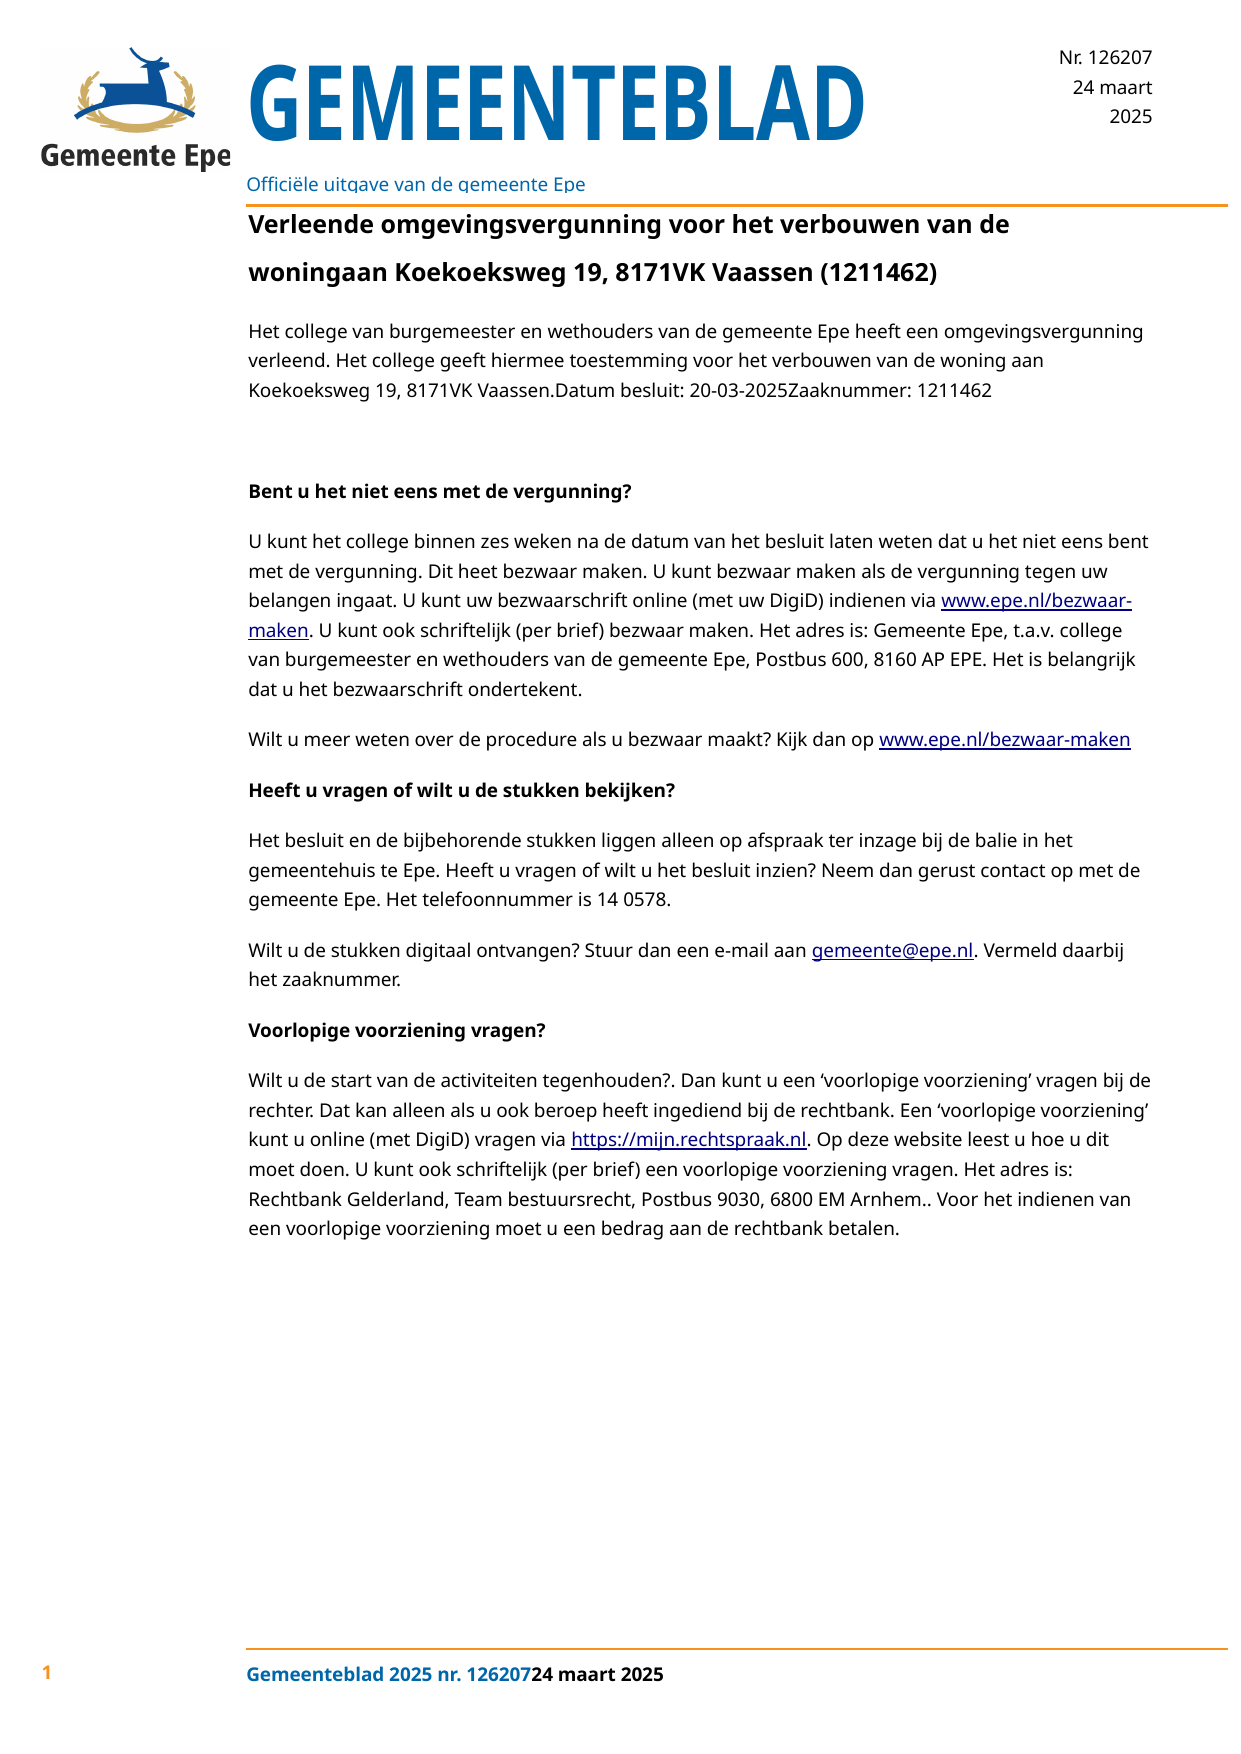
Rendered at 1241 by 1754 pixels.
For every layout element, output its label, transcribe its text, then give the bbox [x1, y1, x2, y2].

text Verleende omgevingsvergunning voor het verbouwen van de woningaan Koekoeksweg 19, 8171VK Vaassen (1211462) [248, 207, 1152, 288]
text Voorlopige voorziening vragen? [248, 1017, 1152, 1043]
text Het besluit en de bijbehorende stukken liggen alleen op afspraak ter inzage bij de balie in het gemeentehuis te Epe. Heeft u vragen of wilt u het besluit inzien? Neem dan gerust contact op met de gemeente Epe. Het telefoonnummer is 14 0578. [248, 827, 1152, 912]
text Heeft u vragen of wilt u de stukken bekijken? [248, 777, 1152, 803]
picture [41, 47, 231, 172]
text U kunt het college binnen zes weken na de datum van het besluit laten weten dat u het niet eens bent met de vergunning. Dit heet bezwaar maken. U kunt bezwaar maken als de vergunning tegen uw belangen ingaat. U kunt uw bezwaarschrift online (met uw DigiD) indienen via www.epe.nl/bezwaar-maken. U kunt ook schriftelijk (per brief) bezwaar maken. Het adres is: Gemeente Epe, t.a.v. college van burgemeester en wethouders van de gemeente Epe, Postbus 600, 8160 AP EPE. Het is belangrijk dat u het bezwaarschrift ondertekent. [248, 528, 1152, 702]
text Wilt u meer weten over de procedure als u bezwaar maakt? Kijk dan op www.epe.nl/bezwaar-maken [248, 727, 1152, 752]
text Wilt u de stukken digitaal ontvangen? Stuur dan een e-mail aan gemeente@epe.nl. Vermeld daarbij het zaaknummer. [248, 937, 1152, 992]
text Bent u het niet eens met de vergunning? [248, 478, 1152, 504]
text Het college van burgemeester en wethouders van de gemeente Epe heeft een omgevingsvergunning verleend. Het college geeft hiermee toestemming voor het verbouwen van de woning aan Koekoeksweg 19, 8171VK Vaassen.Datum besluit: 20-03-2025Zaaknummer: 1211462 [248, 318, 1152, 403]
text Wilt u de start van de activiteiten tegenhouden?. Dan kunt u een ‘voorlopige voorziening’ vragen bij de rechter. Dat kan alleen als u ook beroep heeft ingediend bij de rechtbank. Een ‘voorlopige voorziening’ kunt u online (met DigiD) vragen via https://mijn.rechtspraak.nl. Op deze website leest u hoe u dit moet doen. U kunt ook schriftelijk (per brief) een voorlopige voorziening vragen. Het adres is: Rechtbank Gelderland, Team bestuursrecht, Postbus 9030, 6800 EM Arnhem.. Voor het indienen van een voorlopige voorziening moet u een bedrag aan de rechtbank betalen. [248, 1067, 1152, 1241]
